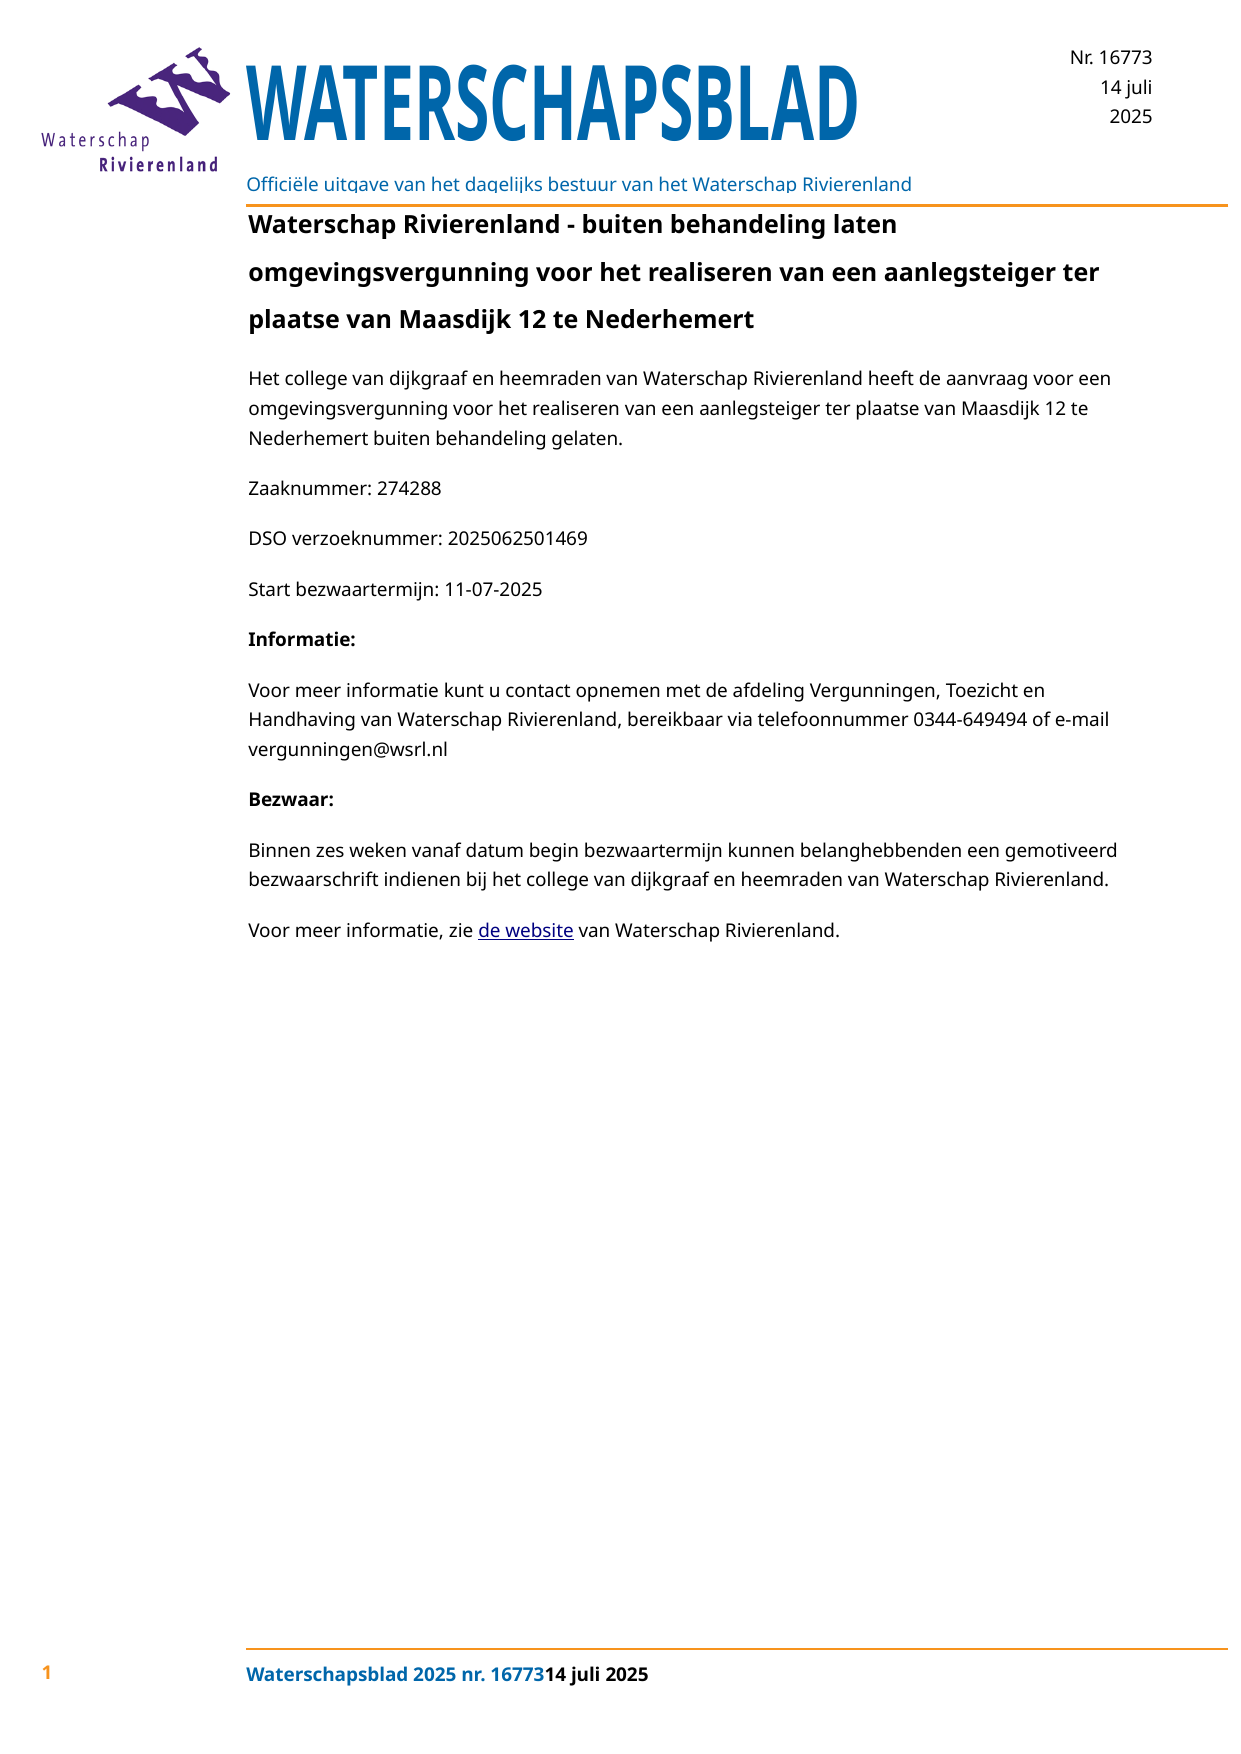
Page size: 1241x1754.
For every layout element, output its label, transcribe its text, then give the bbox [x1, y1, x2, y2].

text Informatie: [248, 626, 1152, 652]
picture [41, 47, 231, 172]
text DSO verzoeknummer: 2025062501469 [248, 526, 1152, 551]
text Het college van dijkgraaf en heemraden van Waterschap Rivierenland heeft de aanvraag voor een omgevingsvergunning voor het realiseren van een aanlegsteiger ter plaatse van Maasdijk 12 te Nederhemert buiten behandeling gelaten. [248, 366, 1152, 450]
text Start bezwaartermijn: 11-07-2025 [248, 576, 1152, 602]
text Binnen zes weken vanaf datum begin bezwaartermijn kunnen belanghebbenden een gemotiveerd bezwaarschrift indienen bij het college van dijkgraaf en heemraden van Waterschap Rivierenland. [248, 837, 1152, 892]
text Voor meer informatie kunt u contact opnemen met de afdeling Vergunningen, Toezicht en Handhaving van Waterschap Rivierenland, bereikbaar via telefoonnummer 0344-649494 of e-mail vergunningen@wsrl.nl [248, 677, 1152, 762]
text Waterschap Rivierenland - buiten behandeling laten omgevingsvergunning voor het realiseren van een aanlegsteiger ter plaatse van Maasdijk 12 te Nederhemert [248, 207, 1152, 336]
text Bezwaar: [248, 786, 1152, 812]
text Voor meer informatie, zie de website van Waterschap Rivierenland. [248, 917, 1152, 942]
text Zaaknummer: 274288 [248, 475, 1152, 501]
